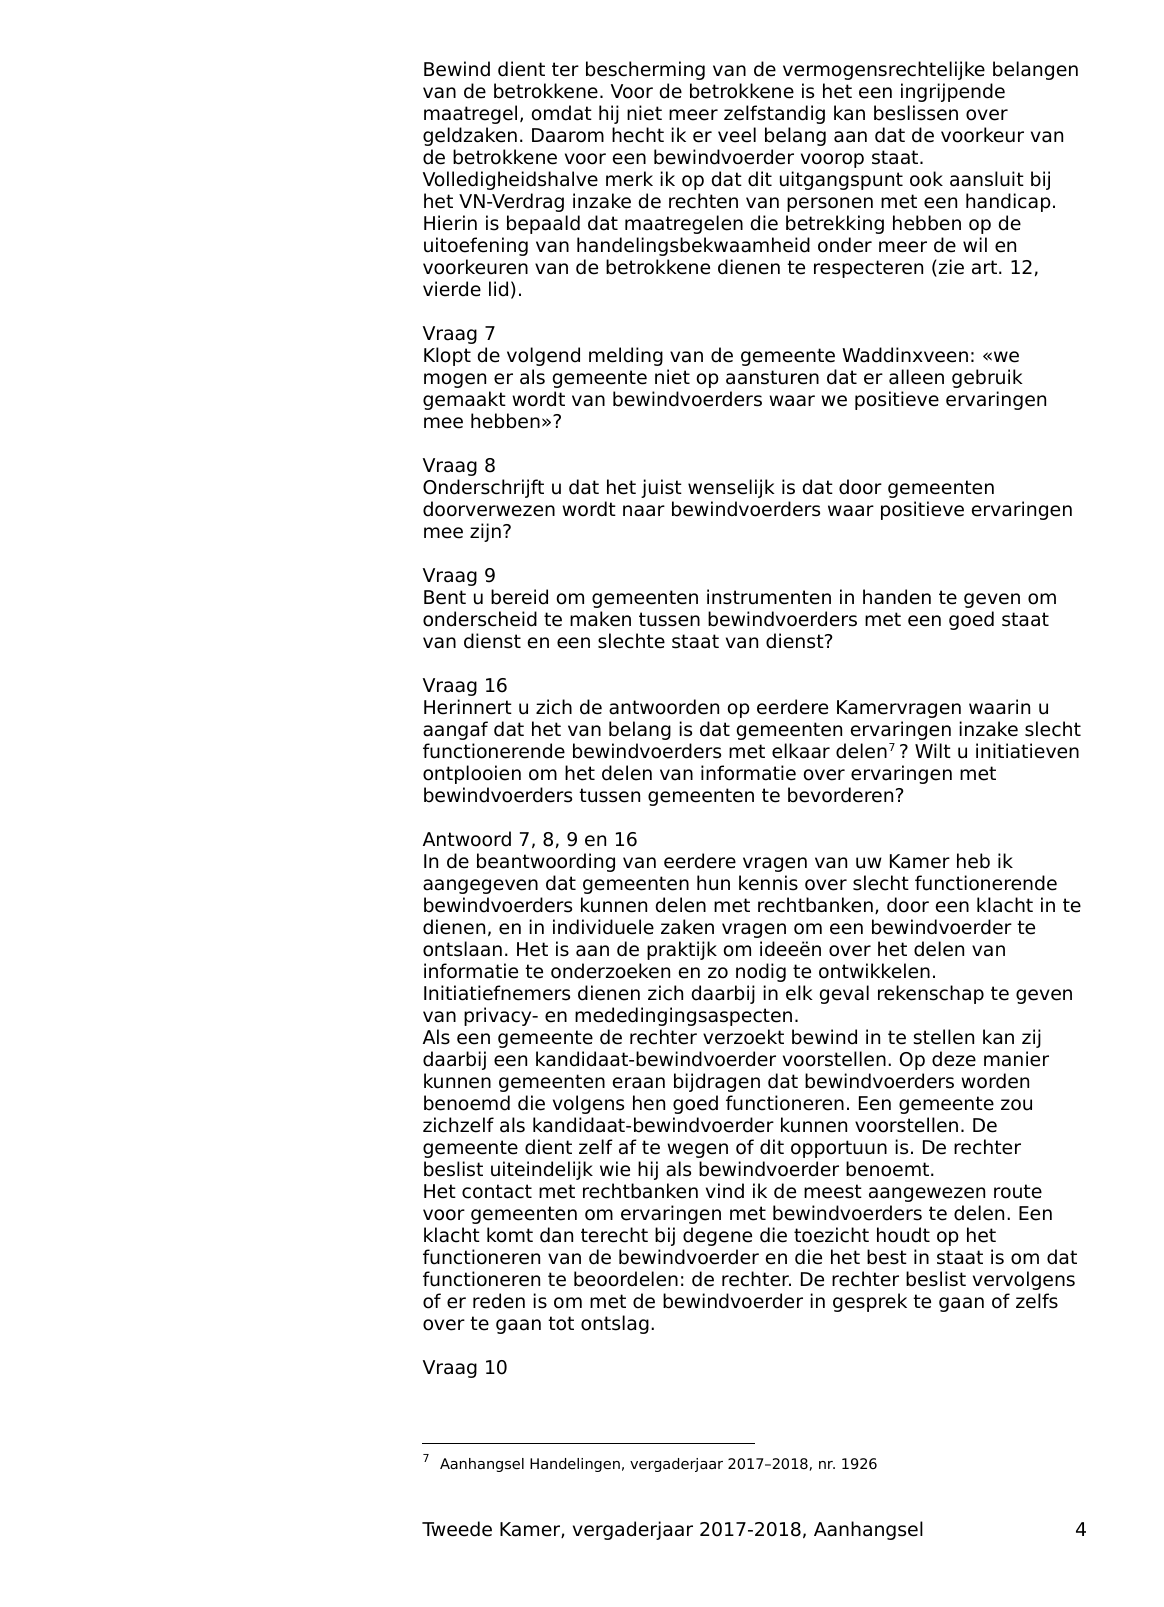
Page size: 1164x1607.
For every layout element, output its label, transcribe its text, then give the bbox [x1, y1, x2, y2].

text Vraag 7 [422, 323, 1087, 345]
text Vraag 9 [422, 565, 1087, 587]
text Antwoord 7, 8, 9 en 16 [422, 829, 1087, 851]
text Bent u bereid om gemeenten instrumenten in handen te geven om onderscheid te maken tussen bewindvoerders met een goed staat van dienst en een slechte staat van dienst? [422, 587, 1087, 653]
text Onderschrijft u dat het juist wenselijk is dat door gemeenten doorverwezen wordt naar bewindvoerders waar positieve ervaringen mee zijn? [422, 477, 1087, 543]
text Als een gemeente de rechter verzoekt bewind in te stellen kan zij daarbij een kandidaat-bewindvoerder voorstellen. Op deze manier kunnen gemeenten eraan bijdragen dat bewindvoerders worden benoemd die volgens hen goed functioneren. Een gemeente zou zichzelf als kandidaat-bewindvoerder kunnen voorstellen. De gemeente dient zelf af te wegen of dit opportuun is. De rechter beslist uiteindelijk wie hij als bewindvoerder benoemt. [422, 1027, 1087, 1181]
text In de beantwoording van eerdere vragen van uw Kamer heb ik aangegeven dat gemeenten hun kennis over slecht functionerende bewindvoerders kunnen delen met rechtbanken, door een klacht in te dienen, en in individuele zaken vragen om een bewindvoerder te ontslaan. Het is aan de praktijk om ideeën over het delen van informatie te onderzoeken en zo nodig te ontwikkelen. Initiatiefnemers dienen zich daarbij in elk geval rekenschap te geven van privacy- en mededingingsaspecten. [422, 851, 1087, 1027]
text Vraag 8 [422, 455, 1087, 477]
text Bewind dient ter bescherming van de vermogensrechtelijke belangen van de betrokkene. Voor de betrokkene is het een ingrijpende maatregel, omdat hij niet meer zelfstandig kan beslissen over geldzaken. Daarom hecht ik er veel belang aan dat de voorkeur van de betrokkene voor een bewindvoerder voorop staat. Volledigheidshalve merk ik op dat dit uitgangspunt ook aansluit bij het VN-Verdrag inzake de rechten van personen met een handicap. Hierin is bepaald dat maatregelen die betrekking hebben op de uitoefening van handelingsbekwaamheid onder meer de wil en voorkeuren van de betrokkene dienen te respecteren (zie art. 12, vierde lid). [422, 59, 1087, 301]
text Vraag 16 [422, 675, 1087, 697]
text Herinnert u zich de antwoorden op eerdere Kamervragen waarin u aangaf dat het van belang is dat gemeenten ervaringen inzake slecht functionerende bewindvoerders met elkaar delen? Wilt u initiatieven ontplooien om het delen van informatie over ervaringen met bewindvoerders tussen gemeenten te bevorderen? [422, 697, 1087, 807]
text Aanhangsel Handelingen, vergaderjaar 2017–2018, nr. 1926 [422, 1452, 1087, 1474]
text Het contact met rechtbanken vind ik de meest aangewezen route voor gemeenten om ervaringen met bewindvoerders te delen. Een klacht komt dan terecht bij degene die toezicht houdt op het functioneren van de bewindvoerder en die het best in staat is om dat functioneren te beoordelen: de rechter. De rechter beslist vervolgens of er reden is om met de bewindvoerder in gesprek te gaan of zelfs over te gaan tot ontslag. [422, 1181, 1087, 1335]
text Vraag 10 [422, 1357, 1087, 1379]
text Klopt de volgend melding van de gemeente Waddinxveen: «we mogen er als gemeente niet op aansturen dat er alleen gebruik gemaakt wordt van bewindvoerders waar we positieve ervaringen mee hebben»? [422, 345, 1087, 433]
